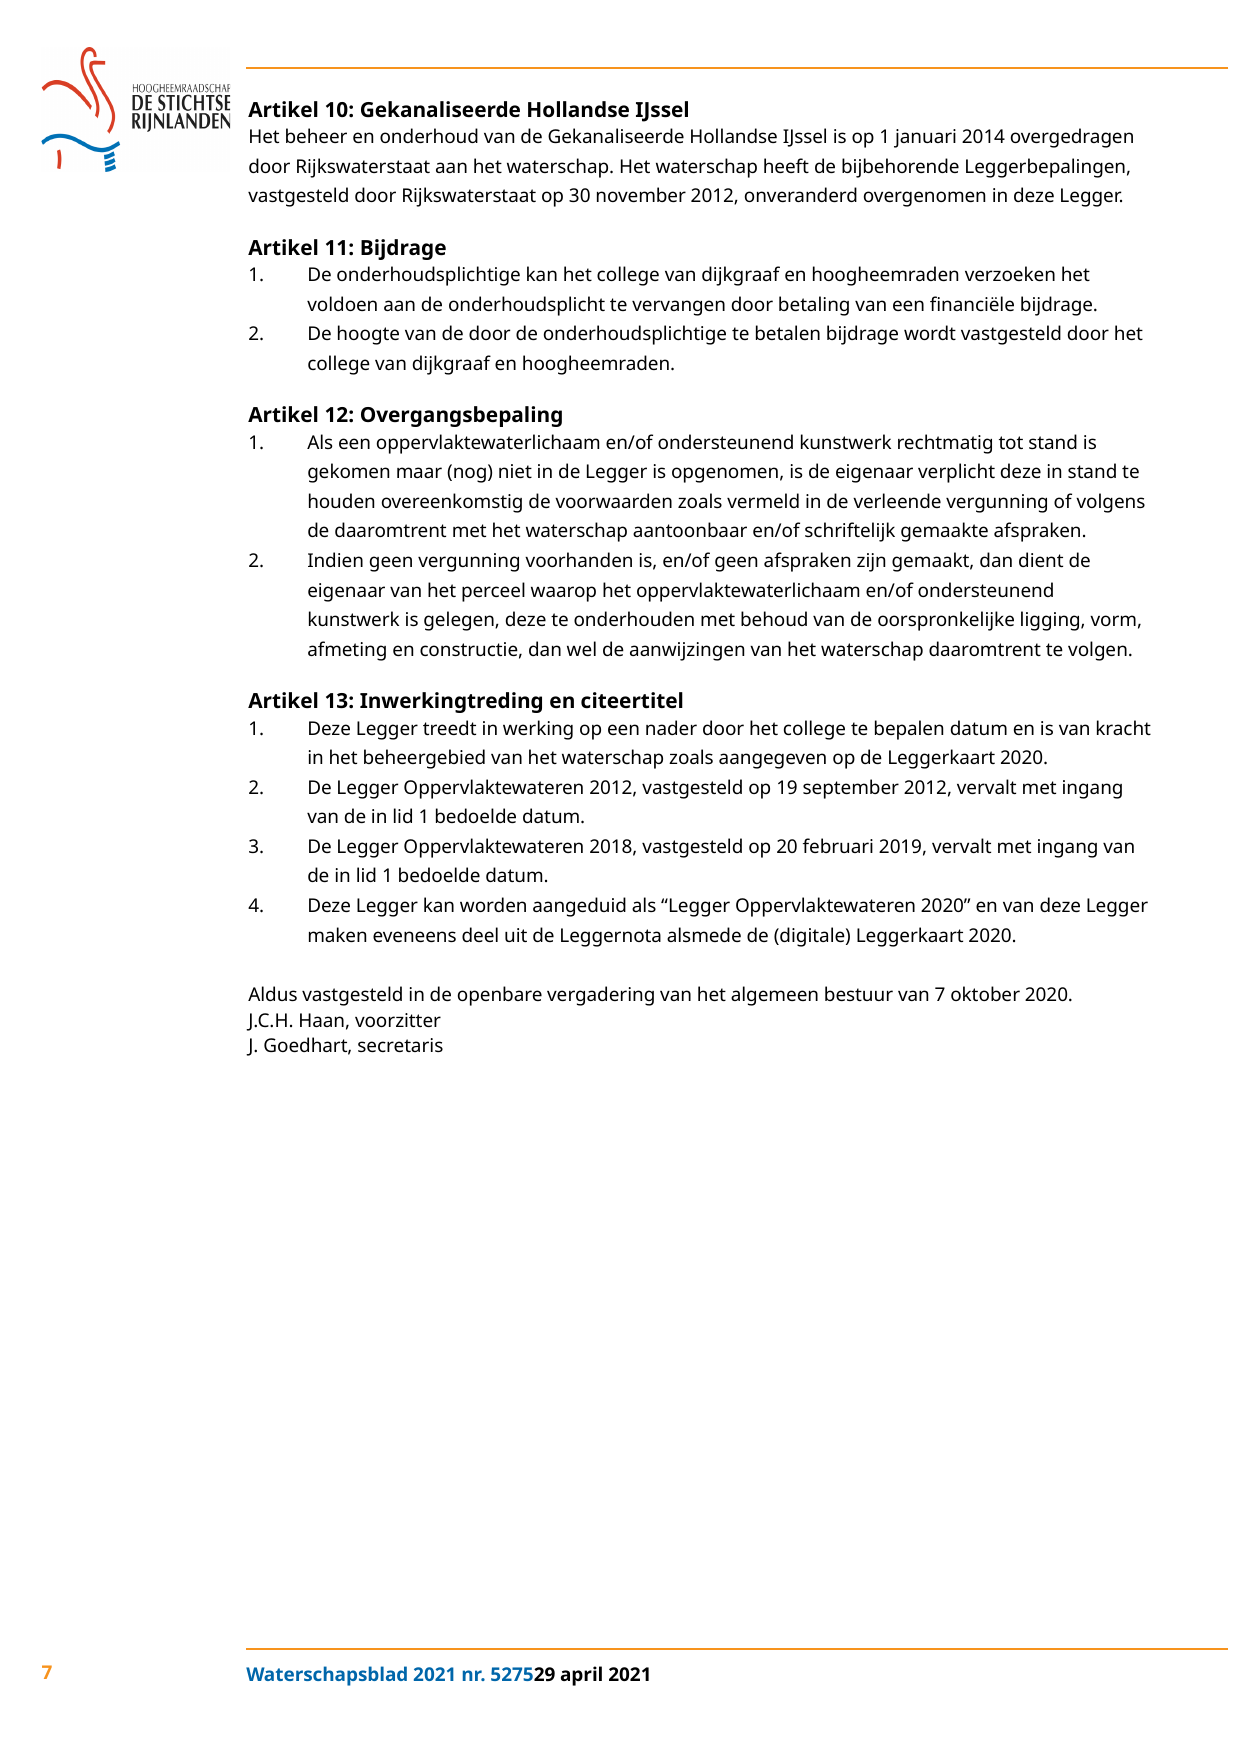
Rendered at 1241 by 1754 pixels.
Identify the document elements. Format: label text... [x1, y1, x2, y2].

text Aldus vastgesteld in de openbare vergadering van het algemeen bestuur van 7 oktober 2020. [248, 981, 1152, 1007]
text J. Goedhart, secretaris [248, 1032, 1152, 1058]
list De Legger Oppervlaktewateren 2018, vastgesteld op 20 februari 2019, vervalt met ingang van de in lid 1 bedoelde datum. [248, 833, 1152, 888]
list Als een oppervlaktewaterlichaam en/of ondersteunend kunstwerk rechtmatig tot stand is gekomen maar (nog) niet in de Legger is opgenomen, is de eigenaar verplicht deze in stand te houden overeenkomstig de voorwaarden zoals vermeld in de verleende vergunning of volgens de daaromtrent met het waterschap aantoonbaar en/of schriftelijk gemaakte afspraken. [248, 429, 1152, 543]
list Deze Legger treedt in werking op een nader door het college te bepalen datum en is van kracht in het beheergebied van het waterschap zoals aangegeven op de Leggerkaart 2020. [248, 715, 1152, 770]
list De Legger Oppervlaktewateren 2012, vastgesteld op 19 september 2012, vervalt met ingang van de in lid 1 bedoelde datum. [248, 774, 1152, 829]
text Artikel 10: Gekanaliseerde Hollandse IJssel [248, 95, 1152, 123]
text Artikel 13: Inwerkingtreding en citeertitel [248, 686, 1152, 715]
list De onderhoudsplichtige kan het college van dijkgraaf en hoogheemraden verzoeken het voldoen aan de onderhoudsplicht te vervangen door betaling van een financiële bijdrage. [248, 261, 1152, 317]
list Deze Legger kan worden aangeduid als “Legger Oppervlaktewateren 2020” en van deze Legger maken eveneens deel uit de Leggernota alsmede de (digitale) Leggerkaart 2020. [248, 892, 1152, 948]
text Artikel 11: Bijdrage [248, 233, 1152, 261]
list Indien geen vergunning voorhanden is, en/of geen afspraken zijn gemaakt, dan dient de eigenaar van het perceel waarop het oppervlaktewaterlichaam en/of ondersteunend kunstwerk is gelegen, deze te onderhouden met behoud van de oorspronkelijke ligging, vorm, afmeting en constructie, dan wel de aanwijzingen van het waterschap daaromtrent te volgen. [248, 547, 1152, 662]
text J.C.H. Haan, voorzitter [248, 1007, 1152, 1032]
text Artikel 12: Overgangsbepaling [248, 400, 1152, 429]
picture [41, 47, 231, 172]
list De hoogte van de door de onderhoudsplichtige te betalen bijdrage wordt vastgesteld door het college van dijkgraaf en hoogheemraden. [248, 320, 1152, 376]
text Het beheer en onderhoud van de Gekanaliseerde Hollandse IJssel is op 1 januari 2014 overgedragen door Rijkswaterstaat aan het waterschap. Het waterschap heeft de bijbehorende Leggerbepalingen, vastgesteld door Rijkswaterstaat op 30 november 2012, onveranderd overgenomen in deze Legger. [248, 123, 1152, 208]
